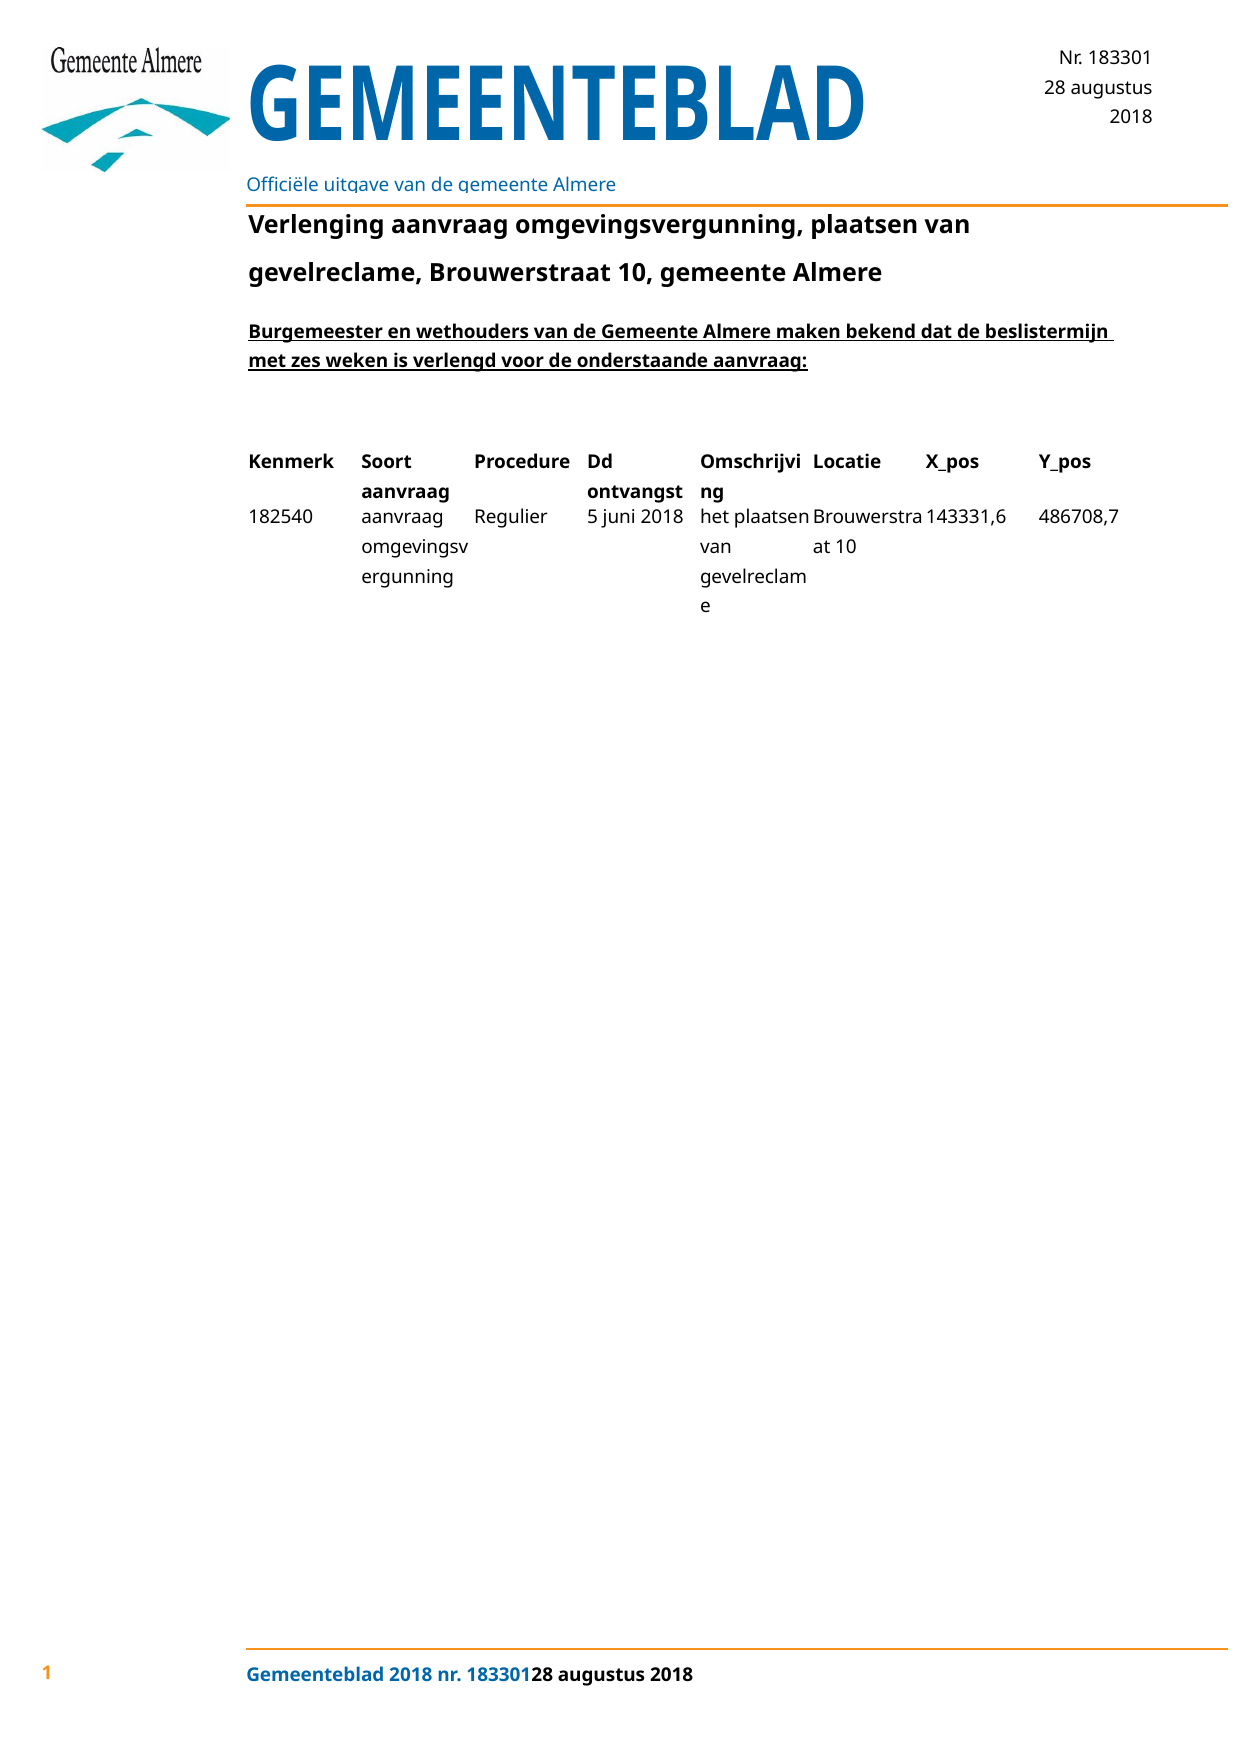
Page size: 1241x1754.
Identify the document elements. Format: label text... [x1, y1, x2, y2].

table_header Procedure [474, 449, 587, 504]
table_header Dd ontvangst [587, 449, 700, 504]
picture [41, 47, 231, 172]
text Burgemeester en wethouders van de Gemeente Almere maken bekend dat de beslistermijn met zes weken is verlengd voor de onderstaande aanvraag: [248, 318, 1152, 373]
table_header Locatie [813, 449, 926, 504]
table_cell aanvraag omgevingsvergunning [361, 504, 474, 618]
table_cell het plaatsen van gevelreclame [700, 504, 813, 618]
table_header Kenmerk [248, 449, 361, 504]
table_cell 182540 [248, 504, 361, 618]
table_header Omschrijving [700, 449, 813, 504]
text Verlenging aanvraag omgevingsvergunning, plaatsen van gevelreclame, Brouwerstraat 10, gemeente Almere [248, 207, 1152, 288]
table_cell 143331,6 [926, 504, 1038, 618]
table_cell Brouwerstraat 10 [813, 504, 926, 618]
table_cell 486708,7 [1039, 504, 1152, 618]
table_header Y_pos [1039, 449, 1152, 504]
table_cell 5 juni 2018 [587, 504, 700, 618]
table_header X_pos [926, 449, 1038, 504]
table_header Soort aanvraag [361, 449, 474, 504]
table_cell Regulier [474, 504, 587, 618]
